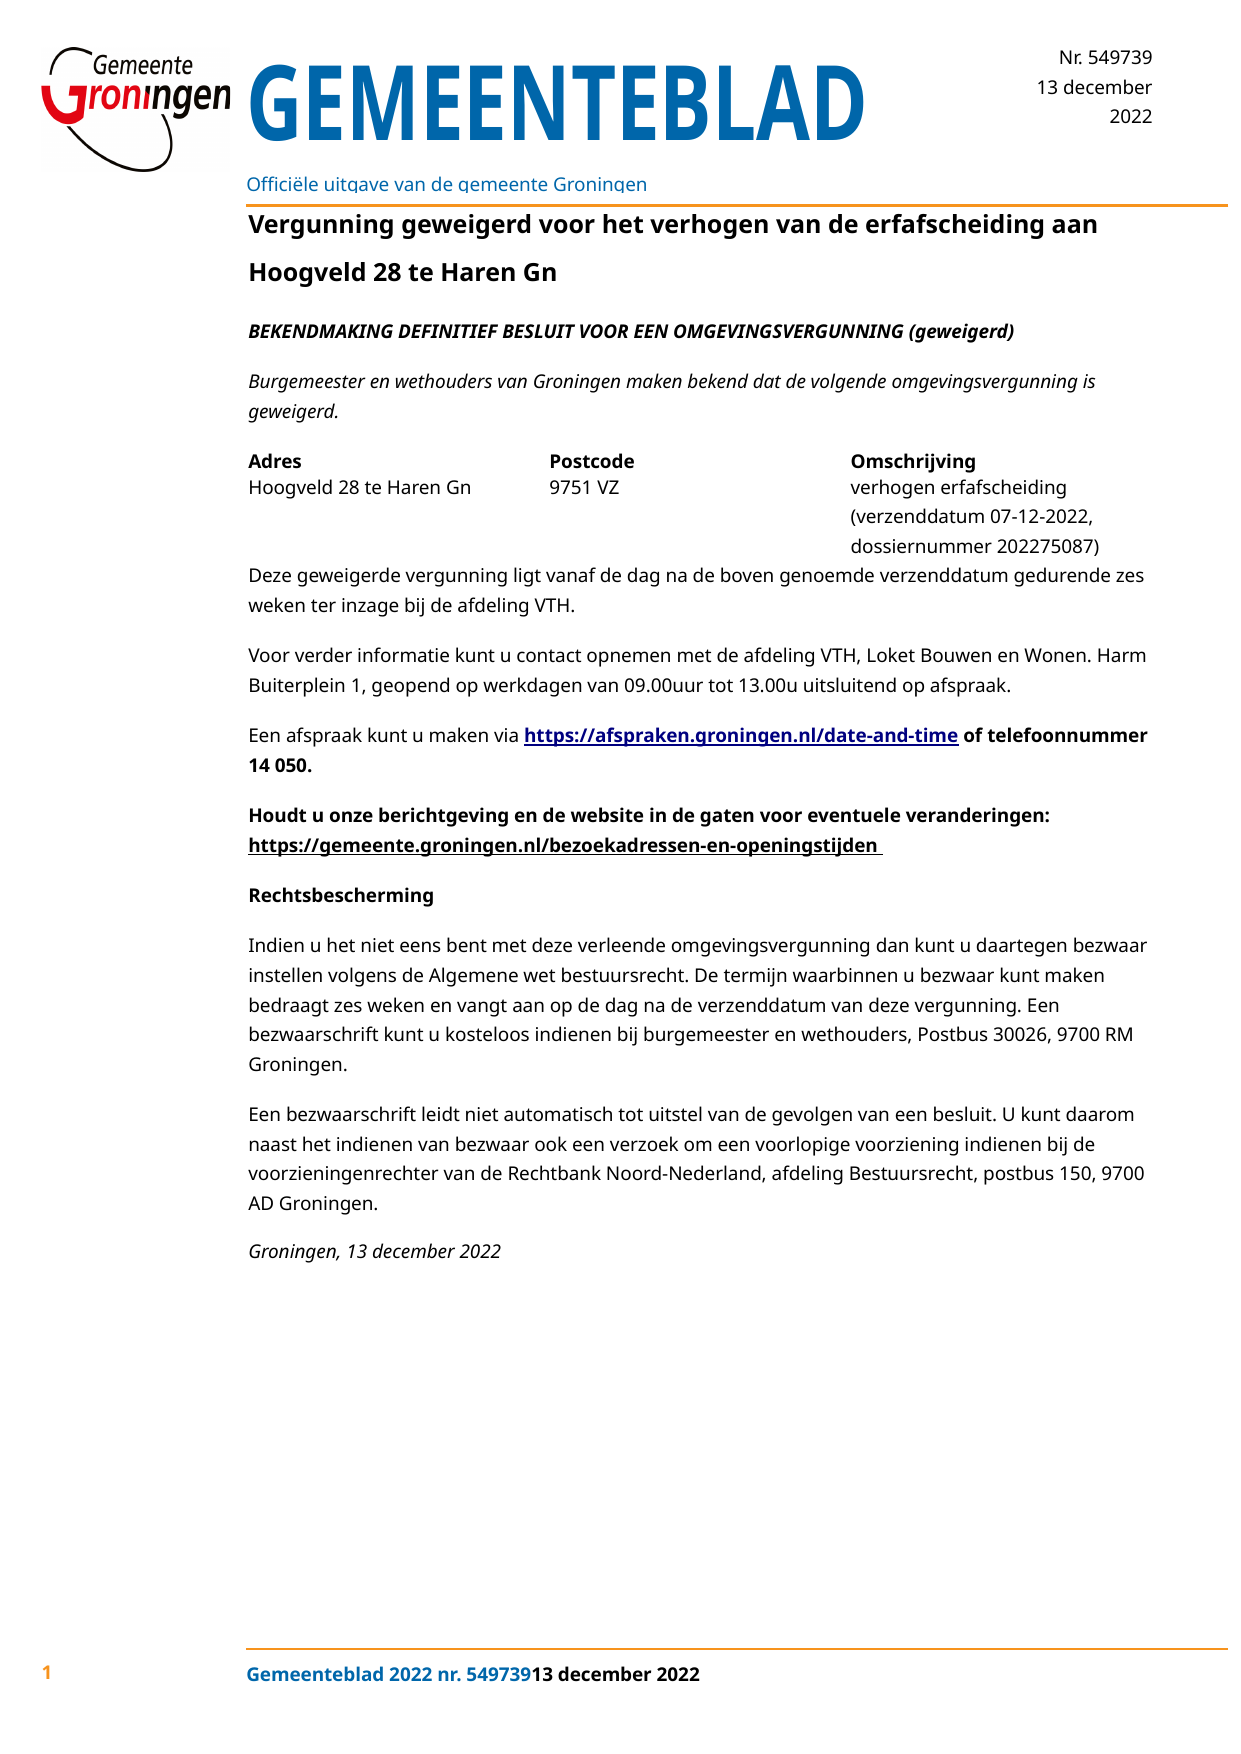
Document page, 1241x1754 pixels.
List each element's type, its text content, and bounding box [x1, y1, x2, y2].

table_cell verhogen erfafscheiding (verzenddatum 07-12-2022, dossiernummer 202275087) [850, 474, 1152, 559]
table_cell Hoogveld 28 te Haren Gn [248, 474, 549, 559]
text Groningen, 13 december 2022 [248, 1238, 1152, 1264]
table_header Adres [248, 449, 549, 474]
text Een afspraak kunt u maken via https://afspraken.groningen.nl/date-and-time of telefoonnummer 14 050. [248, 722, 1152, 778]
text Deze geweigerde vergunning ligt vanaf de dag na de boven genoemde verzenddatum gedurende zes weken ter inzage bij de afdeling VTH. [248, 562, 1152, 618]
table_cell 9751 VZ [549, 474, 850, 559]
picture [41, 47, 231, 172]
text Rechtsbescherming [248, 882, 1152, 908]
text BEKENDMAKING DEFINITIEF BESLUIT VOOR EEN OMGEVINGSVERGUNNING (geweigerd) [248, 318, 1152, 344]
text Een bezwaarschrift leidt niet automatisch tot uitstel van de gevolgen van een besluit. U kunt daarom naast het indienen van bezwaar ook een verzoek om een voorlopige voorziening indienen bij de voorzieningenrechter van de Rechtbank Noord-Nederland, afdeling Bestuursrecht, postbus 150, 9700 AD Groningen. [248, 1101, 1152, 1216]
table_header Postcode [549, 449, 850, 474]
text Voor verder informatie kunt u contact opnemen met de afdeling VTH, Loket Bouwen en Wonen. Harm Buiterplein 1, geopend op werkdagen van 09.00uur tot 13.00u uitsluitend op afspraak. [248, 642, 1152, 698]
text Burgemeester en wethouders van Groningen maken bekend dat de volgende omgevingsvergunning is geweigerd. [248, 368, 1152, 424]
table_header Omschrijving [850, 449, 1152, 474]
text Vergunning geweigerd voor het verhogen van de erfafscheiding aan Hoogveld 28 te Haren Gn [248, 207, 1152, 288]
text Indien u het niet eens bent met deze verleende omgevingsvergunning dan kunt u daartegen bezwaar instellen volgens de Algemene wet bestuursrecht. De termijn waarbinnen u bezwaar kunt maken bedraagt zes weken en vangt aan op de dag na de verzenddatum van deze vergunning. Een bezwaarschrift kunt u kosteloos indienen bij burgemeester en wethouders, Postbus 30026, 9700 RM Groningen. [248, 933, 1152, 1077]
text Houdt u onze berichtgeving en de website in de gaten voor eventuele veranderingen: https://gemeente.groningen.nl/bezoekadressen-en-openingstijden [248, 802, 1152, 858]
